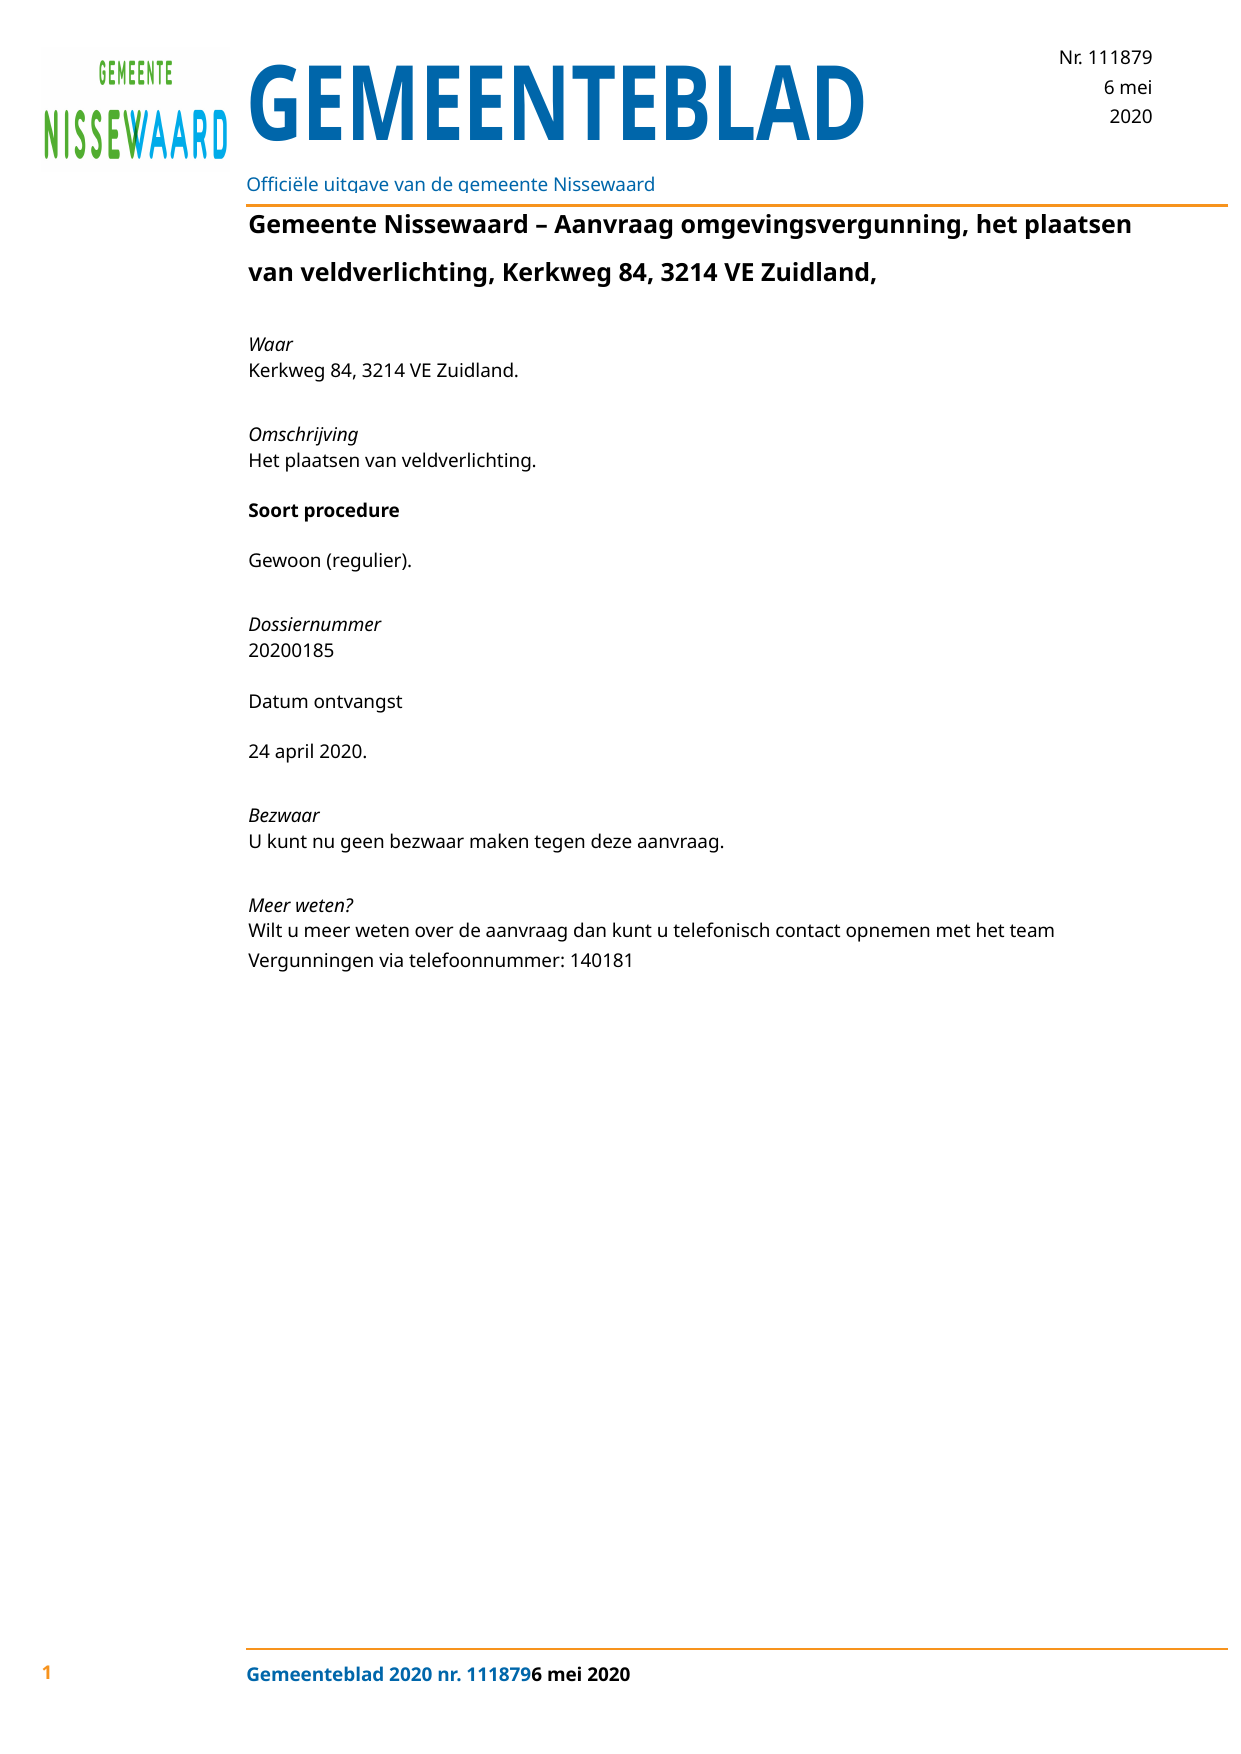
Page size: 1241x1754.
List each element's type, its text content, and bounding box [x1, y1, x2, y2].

text Dossiernummer [248, 612, 1152, 637]
text Kerkweg 84, 3214 VE Zuidland. [248, 357, 1152, 383]
text Omschrijving [248, 421, 1152, 447]
picture [41, 47, 231, 172]
text Bezwaar [248, 802, 1152, 828]
text Waar [248, 331, 1152, 357]
text Datum ontvangst [248, 688, 1152, 713]
text 20200185 [248, 637, 1152, 663]
text Het plaatsen van veldverlichting. [248, 447, 1152, 473]
text U kunt nu geen bezwaar maken tegen deze aanvraag. [248, 828, 1152, 854]
text 24 april 2020. [248, 738, 1152, 764]
text Meer weten? [248, 892, 1152, 918]
text Wilt u meer weten over de aanvraag dan kunt u telefonisch contact opnemen met het team Vergunningen via telefoonnummer: 140181 [248, 918, 1152, 973]
text Soort procedure [248, 497, 1152, 523]
text Gewoon (regulier). [248, 548, 1152, 573]
text Gemeente Nissewaard – Aanvraag omgevingsvergunning, het plaatsen van veldverlichting, Kerkweg 84, 3214 VE Zuidland, [248, 207, 1152, 288]
